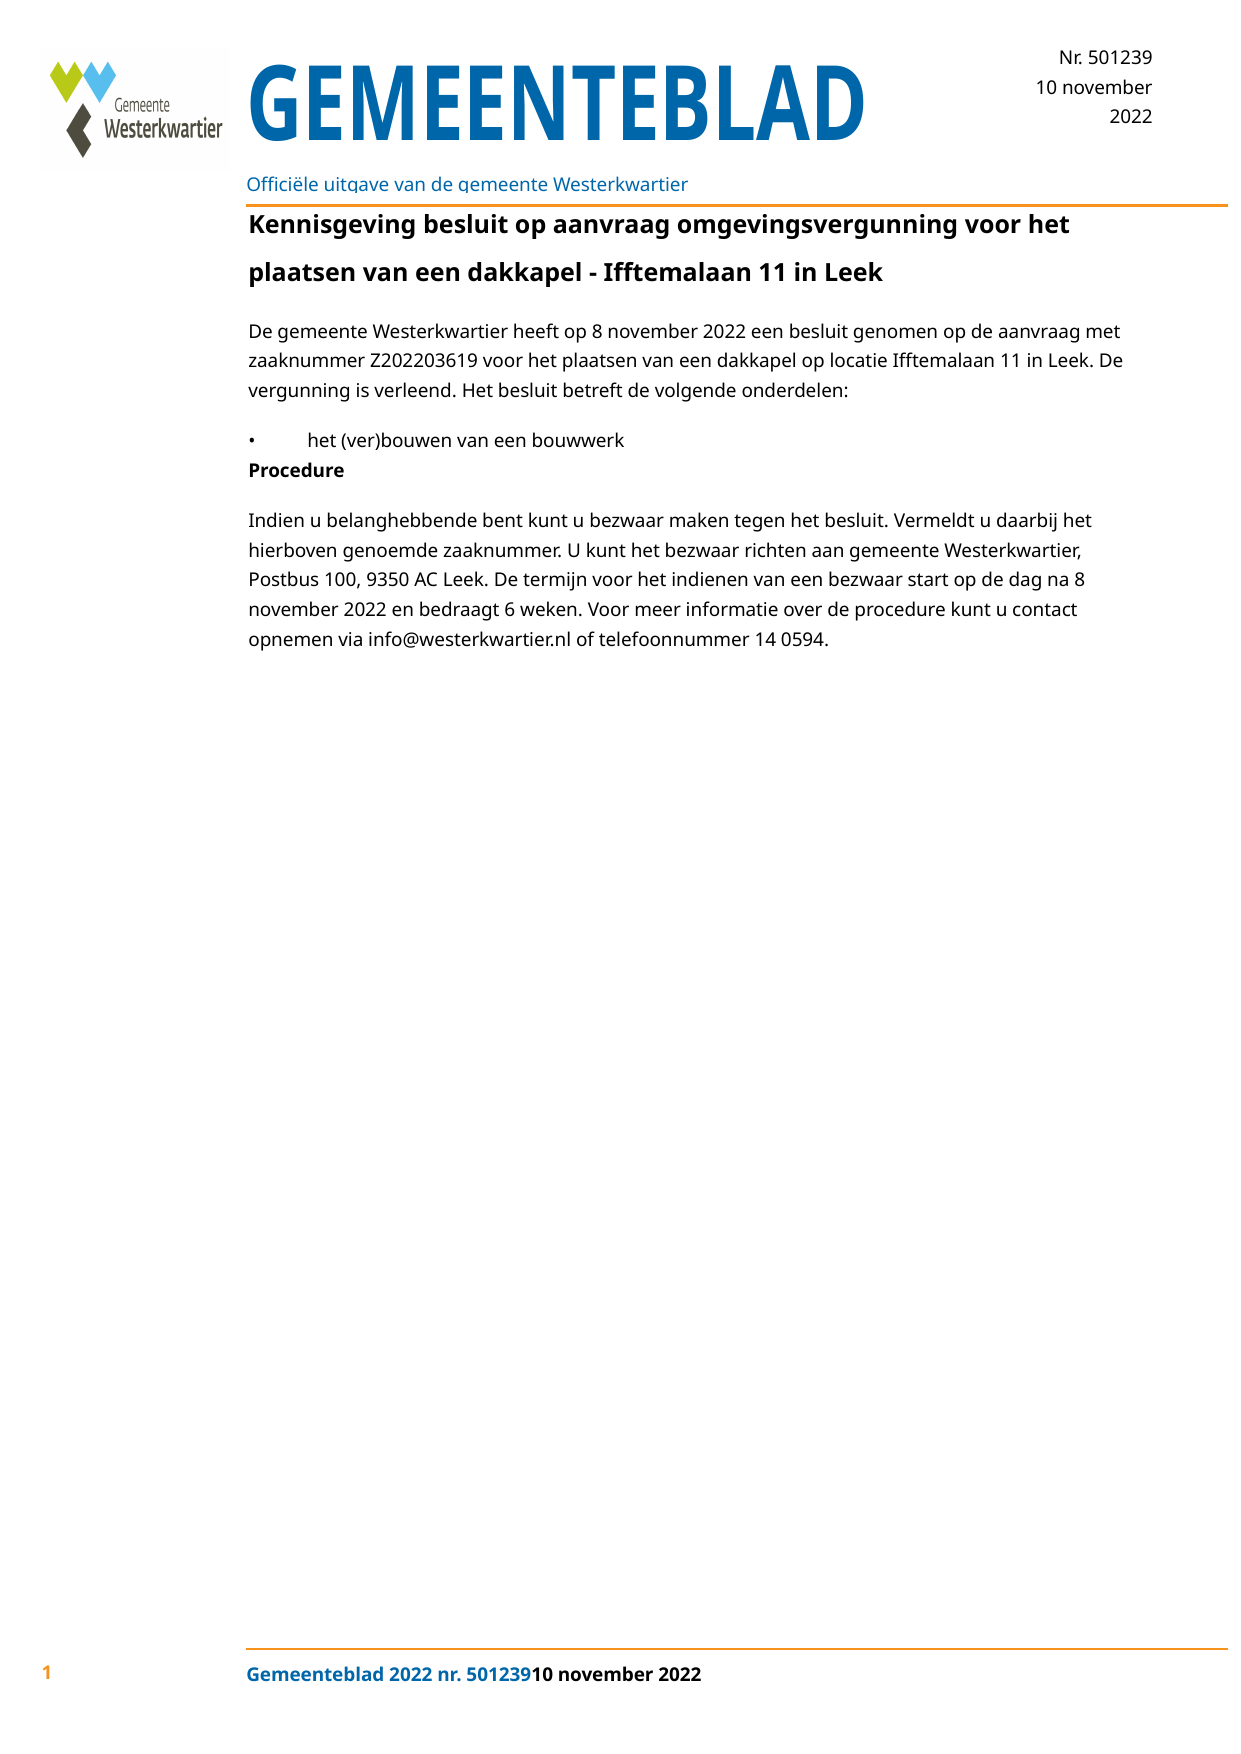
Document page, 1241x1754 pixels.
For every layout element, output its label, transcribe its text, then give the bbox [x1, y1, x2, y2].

text De gemeente Westerkwartier heeft op 8 november 2022 een besluit genomen op de aanvraag met zaaknummer Z202203619 voor het plaatsen van een dakkapel op locatie Ifftemalaan 11 in Leek. De vergunning is verleend. Het besluit betreft de volgende onderdelen: [248, 318, 1152, 403]
text Kennisgeving besluit op aanvraag omgevingsvergunning voor het plaatsen van een dakkapel - Ifftemalaan 11 in Leek [248, 207, 1152, 288]
picture [41, 47, 231, 172]
list het (ver)bouwen van een bouwwerk [248, 427, 1152, 453]
text Procedure [248, 457, 1152, 483]
text Indien u belanghebbende bent kunt u bezwaar maken tegen het besluit. Vermeldt u daarbij het hierboven genoemde zaaknummer. U kunt het bezwaar richten aan gemeente Westerkwartier, Postbus 100, 9350 AC Leek. De termijn voor het indienen van een bezwaar start op de dag na 8 november 2022 en bedraagt 6 weken. Voor meer informatie over de procedure kunt u contact opnemen via info@westerkwartier.nl of telefoonnummer 14 0594. [248, 507, 1152, 652]
